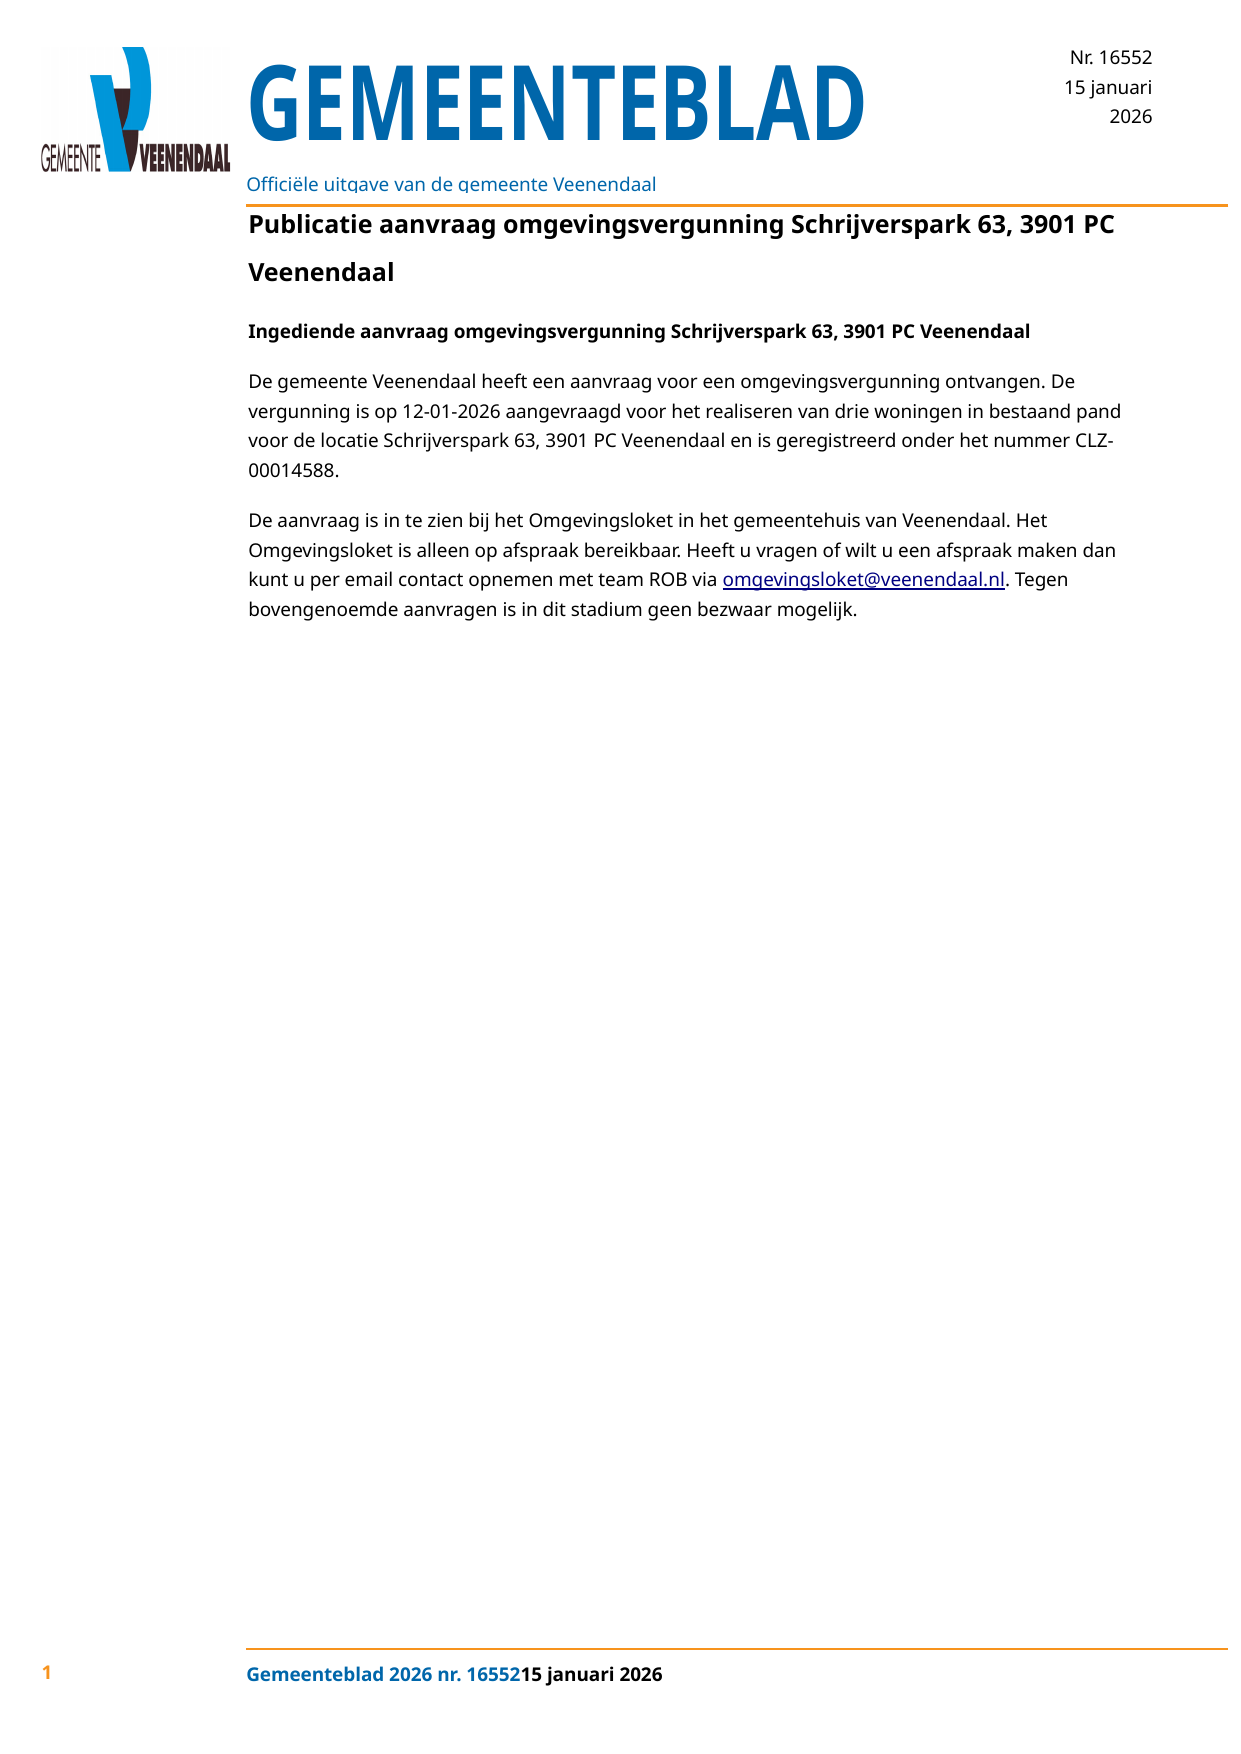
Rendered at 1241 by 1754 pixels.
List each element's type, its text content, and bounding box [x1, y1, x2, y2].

text Ingediende aanvraag omgevingsvergunning Schrijverspark 63, 3901 PC Veenendaal [248, 318, 1152, 344]
text De gemeente Veenendaal heeft een aanvraag voor een omgevingsvergunning ontvangen. De vergunning is op 12-01-2026 aangevraagd voor het realiseren van drie woningen in bestaand pand voor de locatie Schrijverspark 63, 3901 PC Veenendaal en is geregistreerd onder het nummer CLZ-00014588. [248, 368, 1152, 483]
text Publicatie aanvraag omgevingsvergunning Schrijverspark 63, 3901 PC Veenendaal [248, 207, 1152, 288]
picture [41, 47, 130, 172]
picture [123, 47, 231, 172]
text De aanvraag is in te zien bij het Omgevingsloket in het gemeentehuis van Veenendaal. Het Omgevingsloket is alleen op afspraak bereikbaar. Heeft u vragen of wilt u een afspraak maken dan kunt u per email contact opnemen met team ROB via omgevingsloket@veenendaal.nl. Tegen bovengenoemde aanvragen is in dit stadium geen bezwaar mogelijk. [248, 507, 1152, 622]
